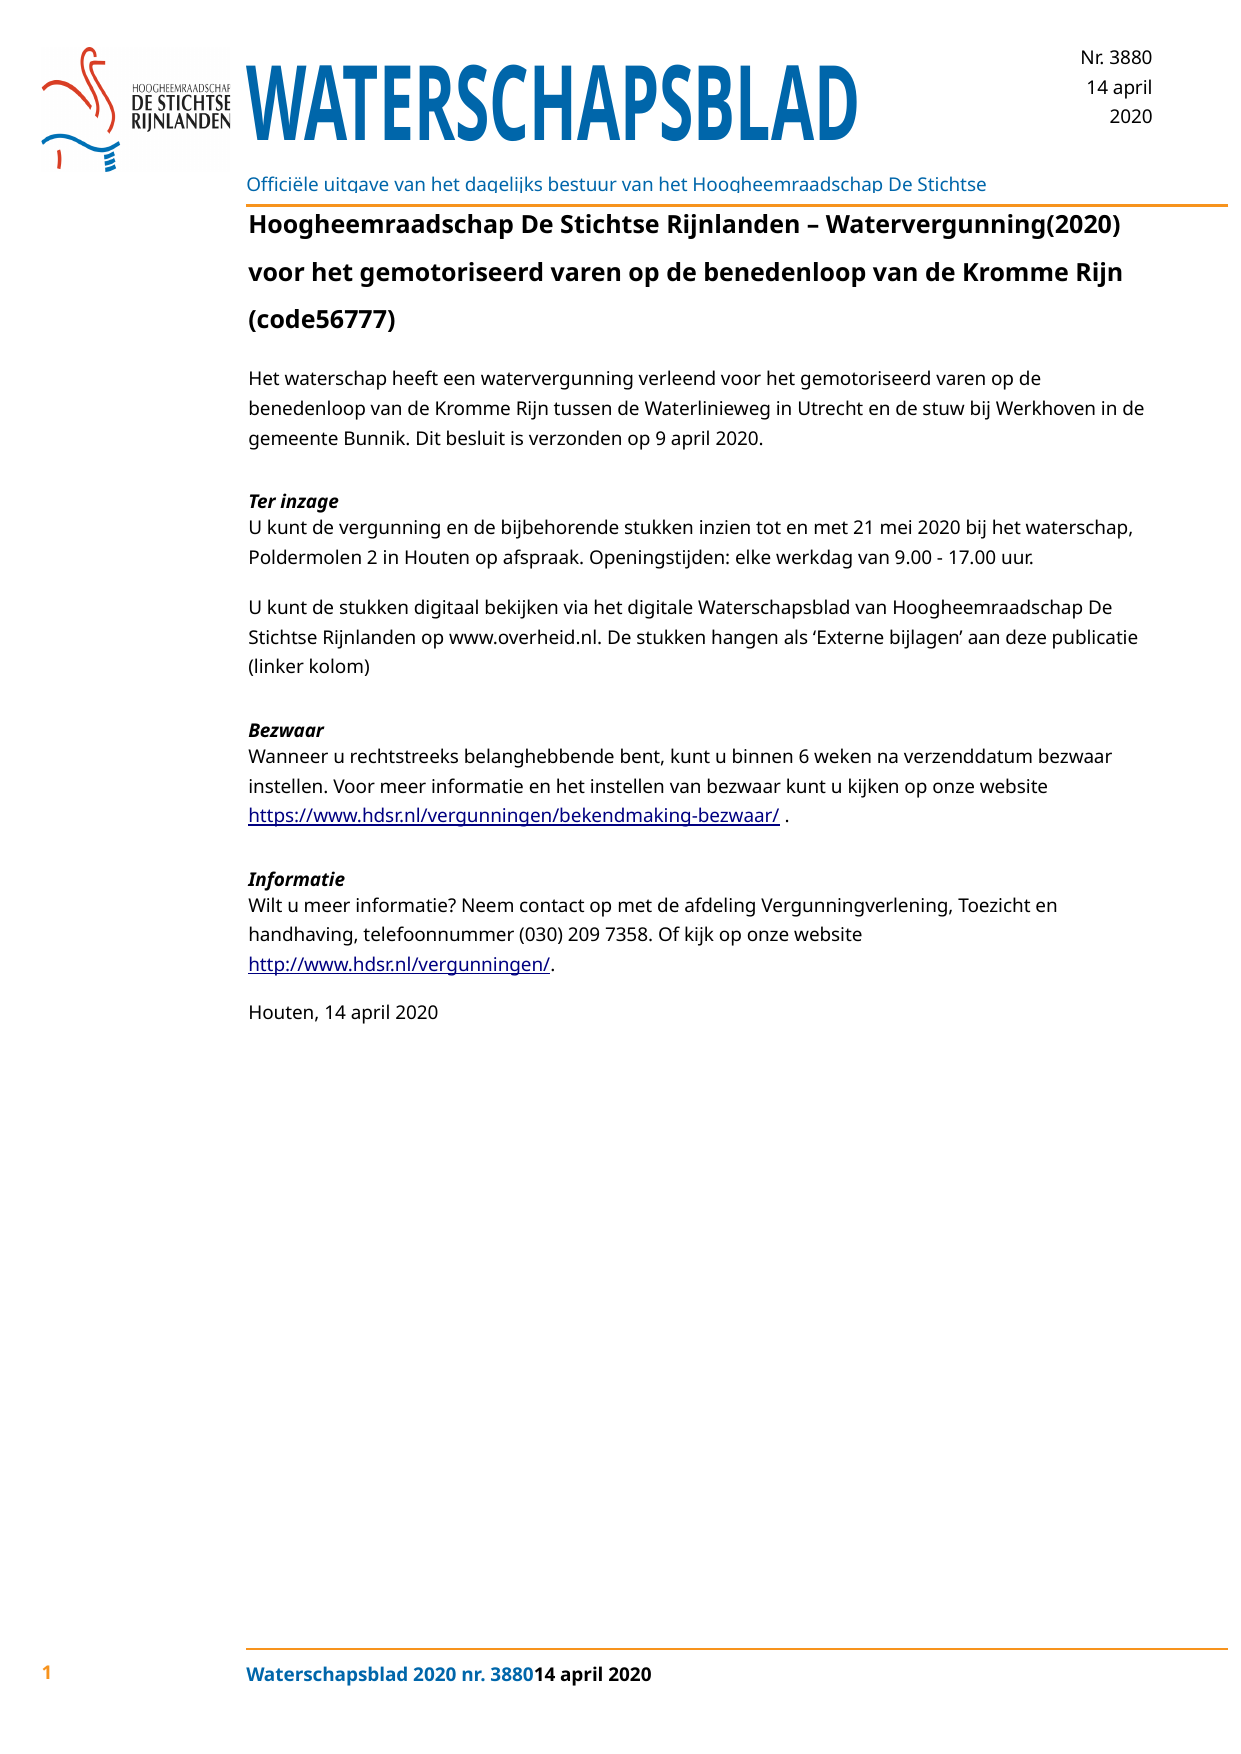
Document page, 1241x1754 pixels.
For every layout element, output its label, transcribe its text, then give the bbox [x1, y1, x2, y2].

text Informatie [248, 866, 1152, 892]
text Hoogheemraadschap De Stichtse Rijnlanden – Watervergunning(2020) voor het gemotoriseerd varen op de benedenloop van de Kromme Rijn (code56777) [248, 207, 1152, 336]
text Het waterschap heeft een watervergunning verleend voor het gemotoriseerd varen op de benedenloop van de Kromme Rijn tussen de Waterlinieweg in Utrecht en de stuw bij Werkhoven in de gemeente Bunnik. Dit besluit is verzonden op 9 april 2020. [248, 366, 1152, 450]
text Bezwaar [248, 717, 1152, 743]
text Houten, 14 april 2020 [248, 999, 1152, 1025]
picture [41, 47, 231, 172]
text Ter inzage [248, 489, 1152, 514]
text U kunt de stukken digitaal bekijken via het digitale Waterschapsblad van Hoogheemraadschap De Stichtse Rijnlanden op www.overheid.nl. De stukken hangen als ‘Externe bijlagen’ aan deze publicatie (linker kolom) [248, 594, 1152, 679]
text Wanneer u rechtstreeks belanghebbende bent, kunt u binnen 6 weken na verzenddatum bezwaar instellen. Voor meer informatie en het instellen van bezwaar kunt u kijken op onze website https://www.hdsr.nl/vergunningen/bekendmaking-bezwaar/ . [248, 743, 1152, 828]
text U kunt de vergunning en de bijbehorende stukken inzien tot en met 21 mei 2020 bij het waterschap, Poldermolen 2 in Houten op afspraak. Openingstijden: elke werkdag van 9.00 - 17.00 uur. [248, 514, 1152, 570]
text Wilt u meer informatie? Neem contact op met de afdeling Vergunningverlening, Toezicht en handhaving, telefoonnummer (030) 209 7358. Of kijk op onze website http://www.hdsr.nl/vergunningen/. [248, 892, 1152, 977]
